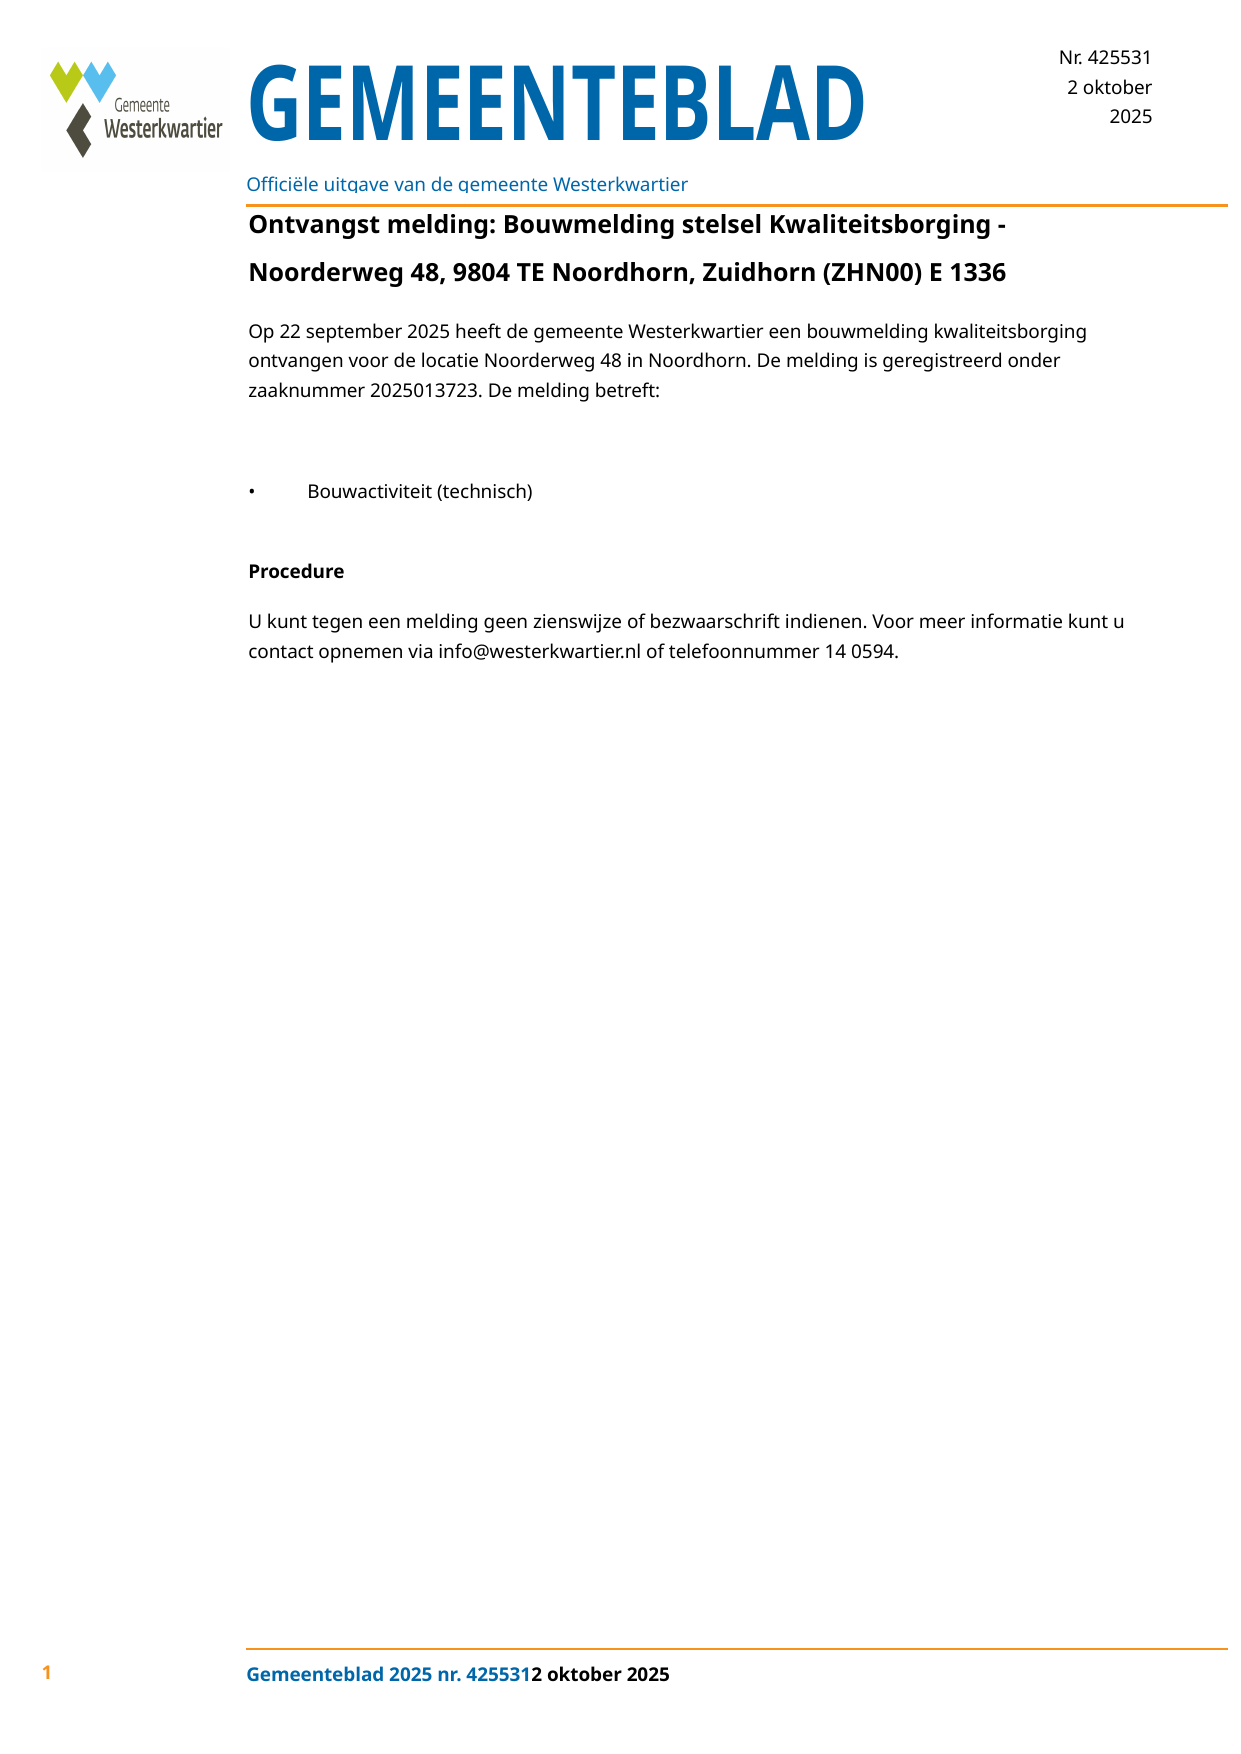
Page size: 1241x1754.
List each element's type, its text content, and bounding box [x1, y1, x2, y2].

text Procedure [248, 558, 1152, 584]
text Op 22 september 2025 heeft de gemeente Westerkwartier een bouwmelding kwaliteitsborging ontvangen voor de locatie Noorderweg 48 in Noordhorn. De melding is geregistreerd onder zaaknummer 2025013723. De melding betreft: [248, 318, 1152, 403]
list Bouwactiviteit (technisch) [248, 478, 1152, 504]
text Ontvangst melding: Bouwmelding stelsel Kwaliteitsborging - Noorderweg 48, 9804 TE Noordhorn, Zuidhorn (ZHN00) E 1336 [248, 207, 1152, 288]
picture [41, 47, 231, 172]
text U kunt tegen een melding geen zienswijze of bezwaarschrift indienen. Voor meer informatie kunt u contact opnemen via info@westerkwartier.nl of telefoonnummer 14 0594. [248, 608, 1152, 664]
